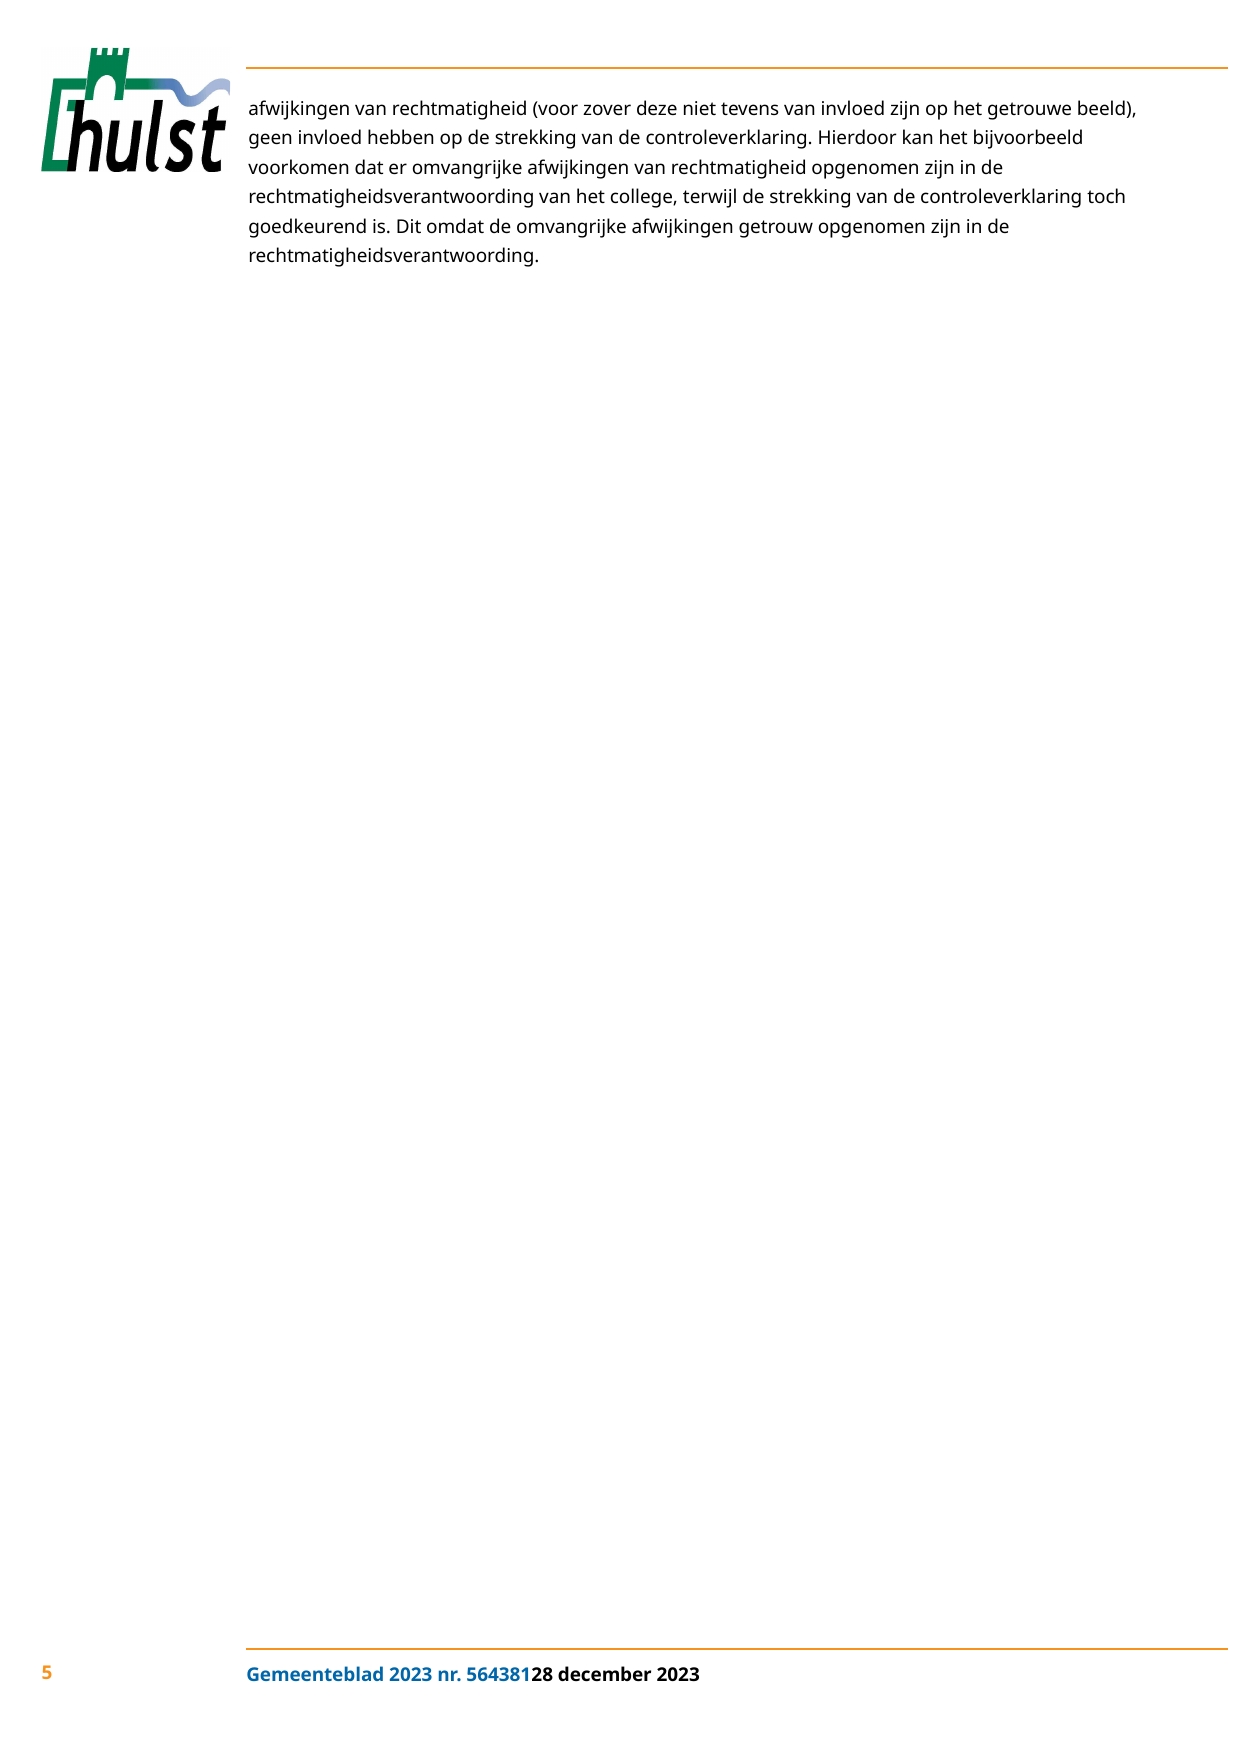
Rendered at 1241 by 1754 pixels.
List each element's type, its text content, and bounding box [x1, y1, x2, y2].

text afwijkingen van rechtmatigheid (voor zover deze niet tevens van invloed zijn op het getrouwe beeld), geen invloed hebben op de strekking van de controleverklaring. Hierdoor kan het bijvoorbeeld voorkomen dat er omvangrijke afwijkingen van rechtmatigheid opgenomen zijn in de rechtmatigheidsverantwoording van het college, terwijl de strekking van de controleverklaring toch goedkeurend is. Dit omdat de omvangrijke afwijkingen getrouw opgenomen zijn in de rechtmatigheidsverantwoording. [248, 95, 1152, 268]
picture [41, 47, 231, 172]
